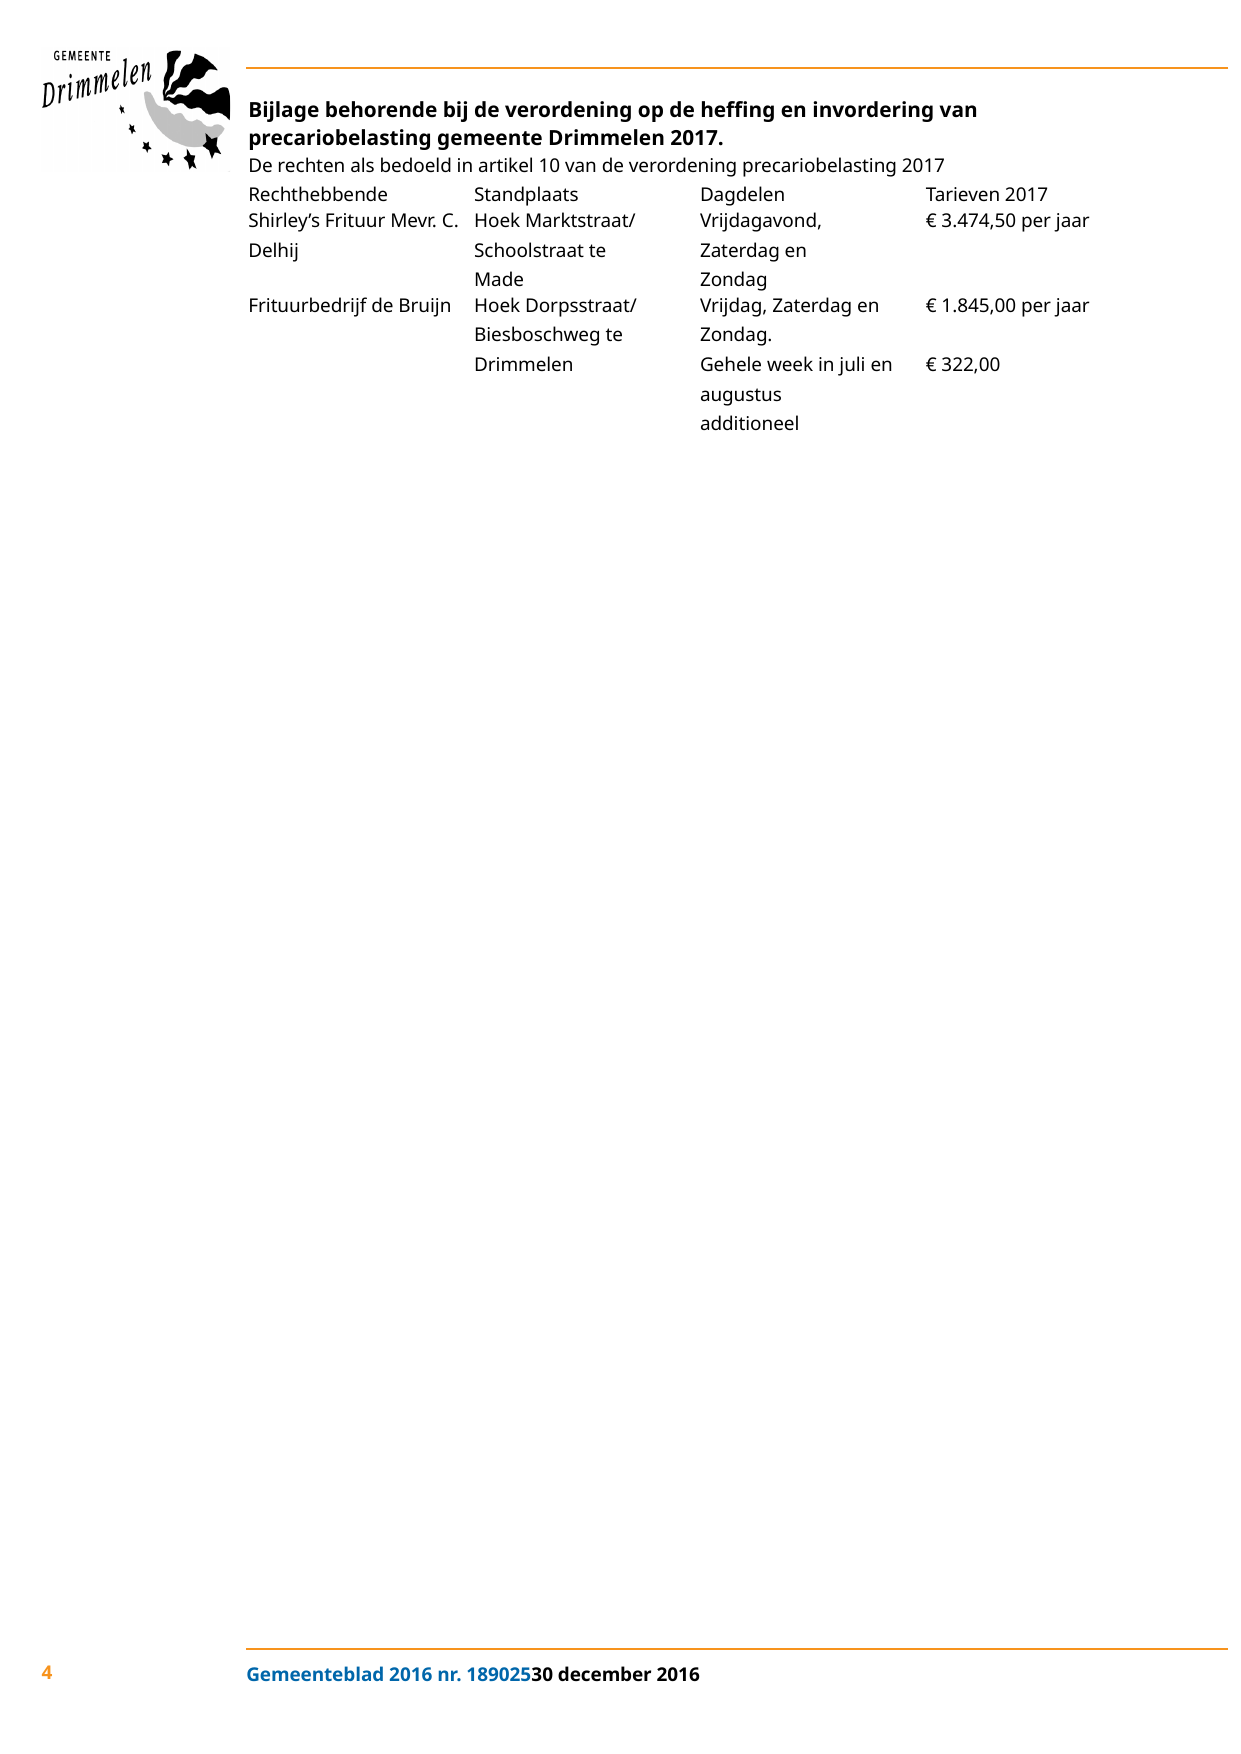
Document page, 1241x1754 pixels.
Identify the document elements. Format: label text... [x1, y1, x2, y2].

text De rechten als bedoeld in artikel 10 van de verordening precariobelasting 2017 [248, 152, 1152, 177]
table_header Standplaats [474, 181, 700, 207]
table_cell € 3.474,50 per jaar [926, 207, 1152, 292]
table_cell Vrijdag, Zaterdag en Zondag. Gehele week in juli en augustus additioneel [700, 292, 926, 436]
table_header Tarieven 2017 [926, 181, 1152, 207]
table_cell Frituurbedrijf de Bruijn [248, 292, 474, 436]
table_cell Shirley’s Frituur Mevr. C. Delhij [248, 207, 474, 292]
table_cell Vrijdagavond, Zaterdag en Zondag [700, 207, 926, 292]
picture [41, 47, 231, 172]
table_cell Hoek Dorpsstraat/ Biesboschweg te Drimmelen [474, 292, 700, 436]
table_header Rechthebbende [248, 181, 474, 207]
table_cell € 1.845,00 per jaar € 322,00 [926, 292, 1152, 436]
table_header Dagdelen [700, 181, 926, 207]
text Bijlage behorende bij de verordening op de heffing en invordering van precariobelasting gemeente Drimmelen 2017. [248, 95, 1152, 152]
table_cell Hoek Marktstraat/ Schoolstraat te Made [474, 207, 700, 292]
